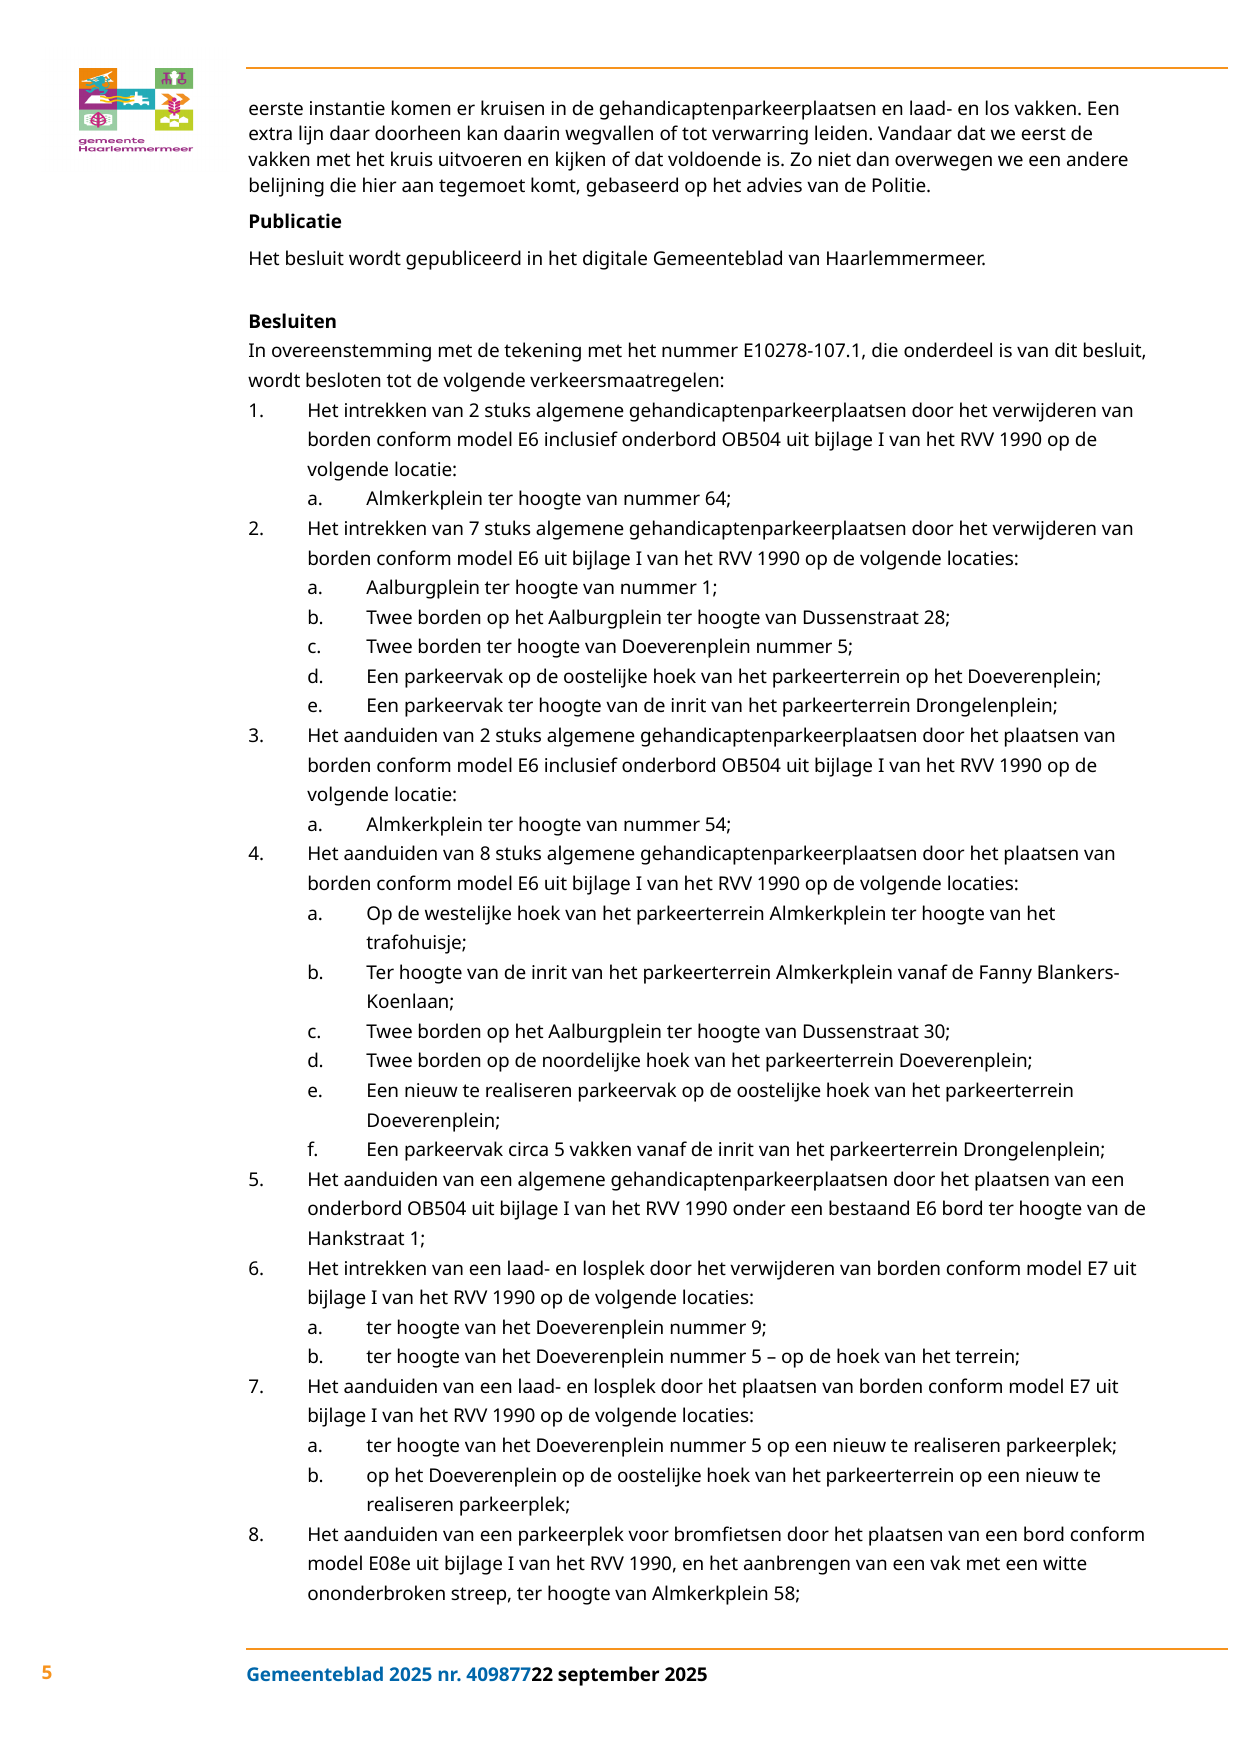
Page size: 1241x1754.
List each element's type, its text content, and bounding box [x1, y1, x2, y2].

list Het aanduiden van een laad- en losplek door het plaatsen van borden conform model E7 uit bijlage I van het RVV 1990 op de volgende locaties: [248, 1373, 1152, 1428]
list ter hoogte van het Doeverenplein nummer 9; [307, 1314, 1152, 1339]
list Een parkeervak ter hoogte van de inrit van het parkeerterrein Drongelenplein; [307, 693, 1152, 718]
list ter hoogte van het Doeverenplein nummer 5 op een nieuw te realiseren parkeerplek; [307, 1432, 1152, 1458]
list Almkerkplein ter hoogte van nummer 54; [307, 811, 1152, 837]
list op het Doeverenplein op de oostelijke hoek van het parkeerterrein op een nieuw te realiseren parkeerplek; [307, 1462, 1152, 1517]
list Een parkeervak circa 5 vakken vanaf de inrit van het parkeerterrein Drongelenplein; [307, 1136, 1152, 1162]
list Twee borden op het Aalburgplein ter hoogte van Dussenstraat 30; [307, 1018, 1152, 1044]
list Op de westelijke hoek van het parkeerterrein Almkerkplein ter hoogte van het trafohuisje; [307, 900, 1152, 955]
picture [41, 47, 231, 172]
list Een nieuw te realiseren parkeervak op de oostelijke hoek van het parkeerterrein Doeverenplein; [307, 1077, 1152, 1132]
list Almkerkplein ter hoogte van nummer 64; [307, 486, 1152, 511]
list Het aanduiden van een parkeerplek voor bromfietsen door het plaatsen van een bord conform model E08e uit bijlage I van het RVV 1990, en het aanbrengen van een vak met een witte ononderbroken streep, ter hoogte van Almkerkplein 58; [248, 1521, 1152, 1606]
list Het intrekken van een laad- en losplek door het verwijderen van borden conform model E7 uit bijlage I van het RVV 1990 op de volgende locaties: [248, 1255, 1152, 1310]
list Het intrekken van 7 stuks algemene gehandicaptenparkeerplaatsen door het verwijderen van borden conform model E6 uit bijlage I van het RVV 1990 op de volgende locaties: [248, 515, 1152, 570]
list Het aanduiden van 8 stuks algemene gehandicaptenparkeerplaatsen door het plaatsen van borden conform model E6 uit bijlage I van het RVV 1990 op de volgende locaties: [248, 841, 1152, 896]
list Twee borden ter hoogte van Doeverenplein nummer 5; [307, 633, 1152, 659]
list Twee borden op de noordelijke hoek van het parkeerterrein Doeverenplein; [307, 1048, 1152, 1073]
text Het besluit wordt gepubliceerd in het digitale Gemeenteblad van Haarlemmermeer. [248, 245, 1152, 271]
list Ter hoogte van de inrit van het parkeerterrein Almkerkplein vanaf de Fanny Blankers-Koenlaan; [307, 959, 1152, 1014]
text eerste instantie komen er kruisen in de gehandicaptenparkeerplaatsen en laad- en los vakken. Een extra lijn daar doorheen kan daarin wegvallen of tot verwarring leiden. Vandaar dat we eerst de vakken met het kruis uitvoeren en kijken of dat voldoende is. Zo niet dan overwegen we een andere belijning die hier aan tegemoet komt, gebaseerd op het advies van de Politie. [248, 95, 1152, 198]
list Twee borden op het Aalburgplein ter hoogte van Dussenstraat 28; [307, 604, 1152, 629]
list Het aanduiden van 2 stuks algemene gehandicaptenparkeerplaatsen door het plaatsen van borden conform model E6 inclusief onderbord OB504 uit bijlage I van het RVV 1990 op de volgende locatie: [248, 722, 1152, 807]
list Het aanduiden van een algemene gehandicaptenparkeerplaatsen door het plaatsen van een onderbord OB504 uit bijlage I van het RVV 1990 onder een bestaand E6 bord ter hoogte van de Hankstraat 1; [248, 1166, 1152, 1251]
list Het intrekken van 2 stuks algemene gehandicaptenparkeerplaatsen door het verwijderen van borden conform model E6 inclusief onderbord OB504 uit bijlage I van het RVV 1990 op de volgende locatie: [248, 397, 1152, 482]
list ter hoogte van het Doeverenplein nummer 5 – op de hoek van het terrein; [307, 1343, 1152, 1369]
list Een parkeervak op de oostelijke hoek van het parkeerterrein op het Doeverenplein; [307, 663, 1152, 689]
text Publicatie [248, 209, 1152, 234]
text In overeenstemming met de tekening met het nummer E10278-107.1, die onderdeel is van dit besluit, wordt besloten tot de volgende verkeersmaatregelen: [248, 338, 1152, 393]
list Aalburgplein ter hoogte van nummer 1; [307, 574, 1152, 600]
text Besluiten [248, 308, 1152, 334]
